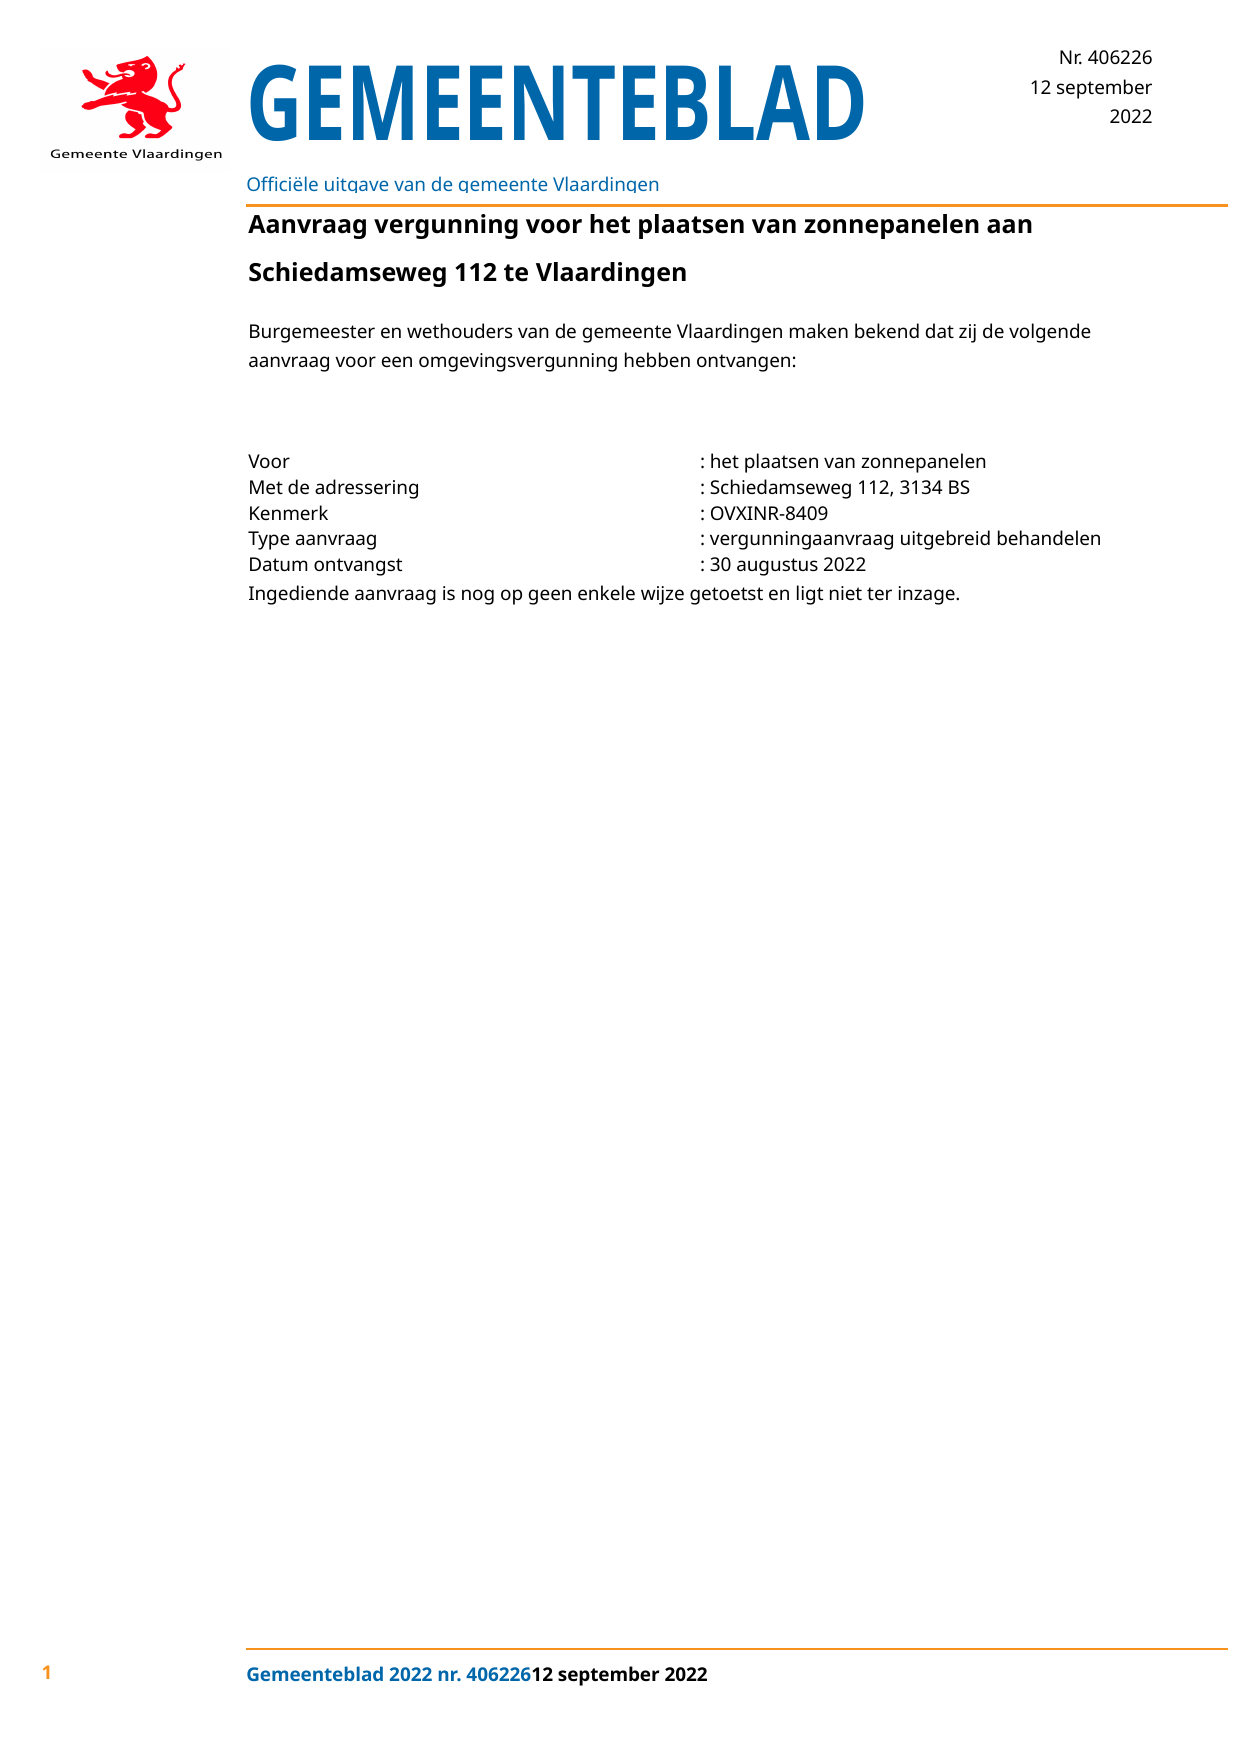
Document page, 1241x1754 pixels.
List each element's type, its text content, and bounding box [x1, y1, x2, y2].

table_cell : Schiedamseweg 112, 3134 BS [700, 474, 1152, 500]
text Burgemeester en wethouders van de gemeente Vlaardingen maken bekend dat zij de volgende aanvraag voor een omgevingsvergunning hebben ontvangen: [248, 318, 1152, 373]
text Aanvraag vergunning voor het plaatsen van zonnepanelen aan Schiedamseweg 112 te Vlaardingen [248, 207, 1152, 288]
table_header : het plaatsen van zonnepanelen [700, 449, 1152, 474]
table_cell Datum ontvangst [248, 551, 700, 577]
text Ingediende aanvraag is nog op geen enkele wijze getoetst en ligt niet ter inzage. [248, 580, 1152, 606]
table_cell Met de adressering [248, 474, 700, 500]
picture [41, 47, 231, 172]
table_cell : vergunningaanvraag uitgebreid behandelen [700, 526, 1152, 551]
table_cell : OVXINR-8409 [700, 500, 1152, 526]
table_cell : 30 augustus 2022 [700, 551, 1152, 577]
table_header Voor [248, 449, 700, 474]
table_cell Kenmerk [248, 500, 700, 526]
table_cell Type aanvraag [248, 526, 700, 551]
